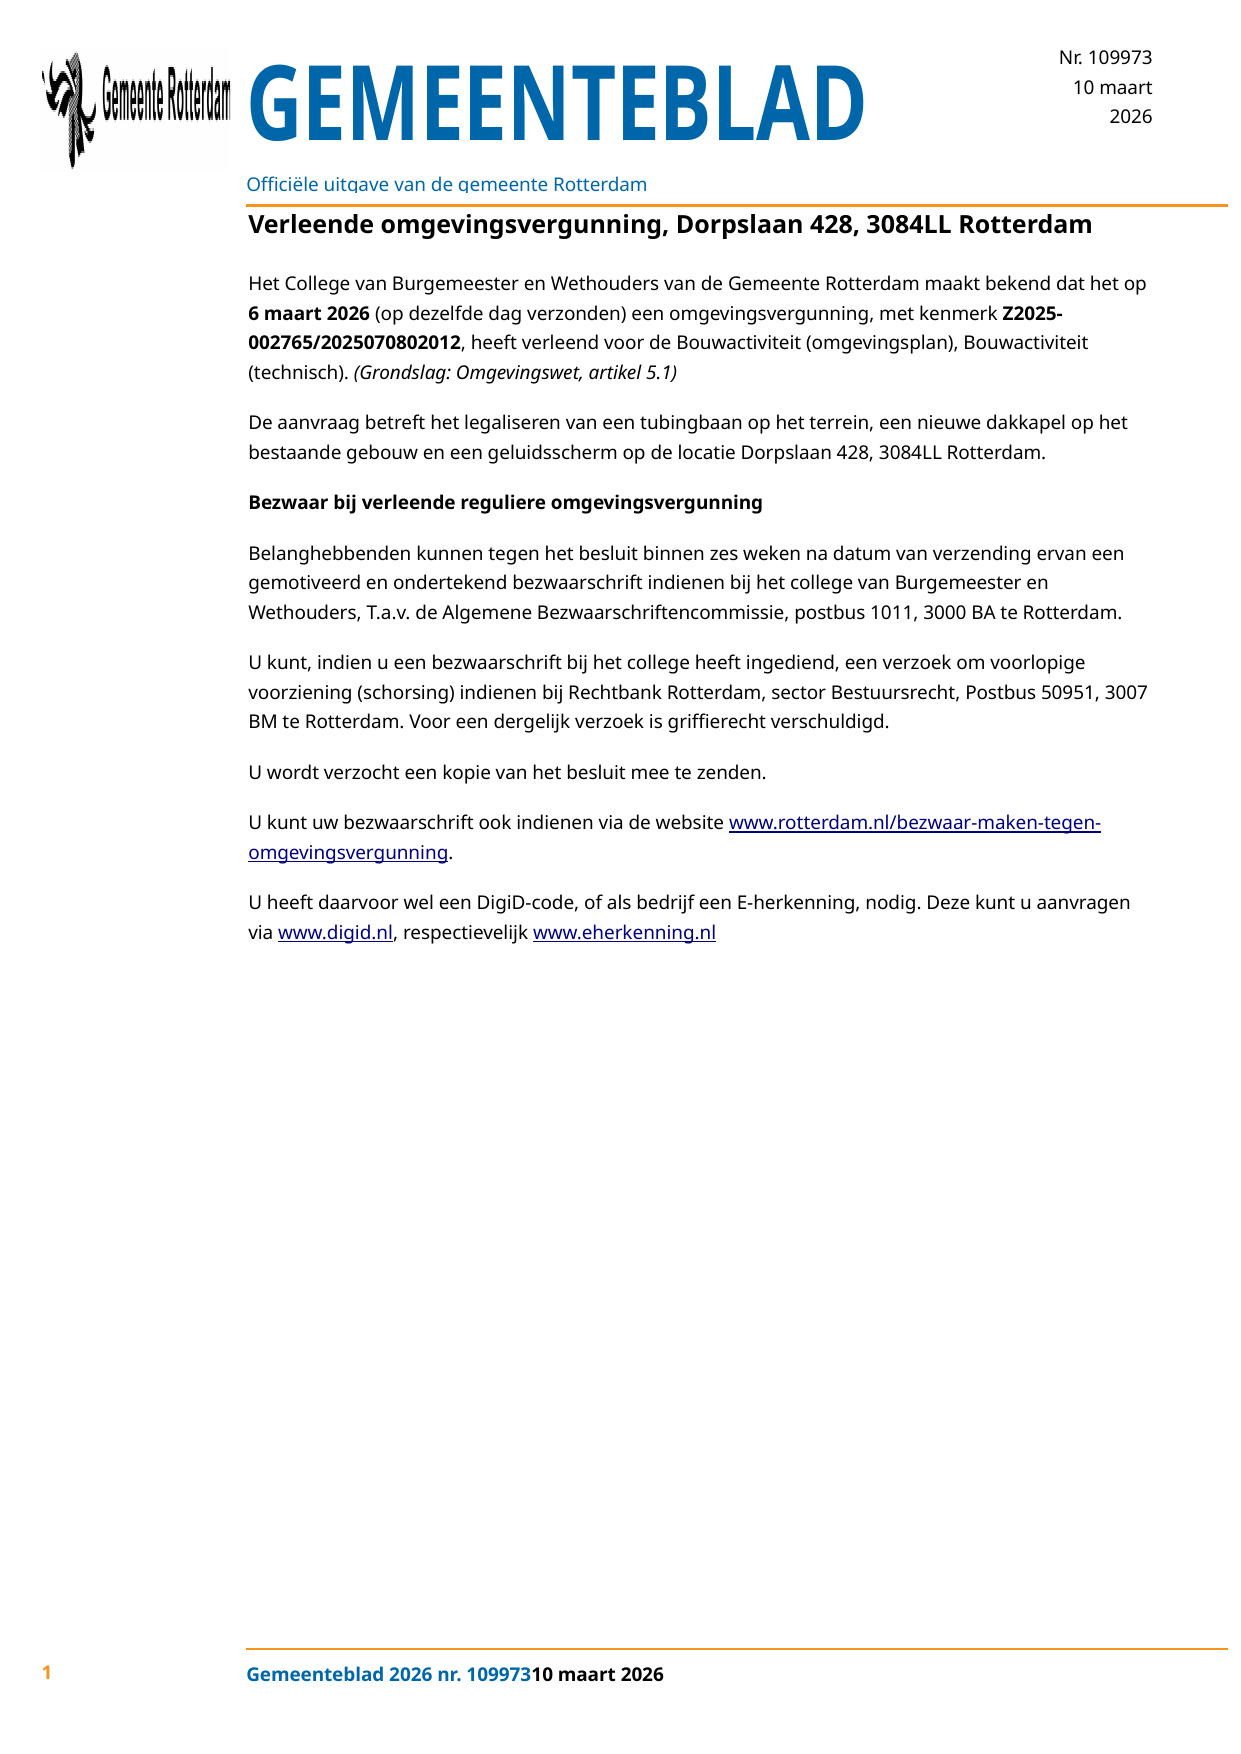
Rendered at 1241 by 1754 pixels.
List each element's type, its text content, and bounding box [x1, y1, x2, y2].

text Het College van Burgemeester en Wethouders van de Gemeente Rotterdam maakt bekend dat het op 6 maart 2026 (op dezelfde dag verzonden) een omgevingsvergunning, met kenmerk Z2025-002765/2025070802012, heeft verleend voor de Bouwactiviteit (omgevingsplan), Bouwactiviteit (technisch). (Grondslag: Omgevingswet, artikel 5.1) [248, 270, 1152, 385]
text De aanvraag betreft het legaliseren van een tubingbaan op het terrein, een nieuwe dakkapel op het bestaande gebouw en een geluidsscherm op de locatie Dorpslaan 428, 3084LL Rotterdam. [248, 409, 1152, 465]
text U kunt uw bezwaarschrift ook indienen via de website www.rotterdam.nl/bezwaar-maken-tegen-omgevingsvergunning. [248, 809, 1152, 865]
text Bezwaar bij verleende reguliere omgevingsvergunning [248, 489, 1152, 515]
text U kunt, indien u een bezwaarschrift bij het college heeft ingediend, een verzoek om voorlopige voorziening (schorsing) indienen bij Rechtbank Rotterdam, sector Bestuursrecht, Postbus 50951, 3007 BM te Rotterdam. Voor een dergelijk verzoek is griffierecht verschuldigd. [248, 649, 1152, 734]
text U heeft daarvoor wel een DigiD-code, of als bedrijf een E-herkenning, nodig. Deze kunt u aanvragen via www.digid.nl, respectievelijk www.eherkenning.nl [248, 889, 1152, 945]
text Belanghebbenden kunnen tegen het besluit binnen zes weken na datum van verzending ervan een gemotiveerd en ondertekend bezwaarschrift indienen bij het college van Burgemeester en Wethouders, T.a.v. de Algemene Bezwaarschriftencommissie, postbus 1011, 3000 BA te Rotterdam. [248, 540, 1152, 625]
text Verleende omgevingsvergunning, Dorpslaan 428, 3084LL Rotterdam [248, 207, 1152, 241]
picture [41, 47, 231, 172]
text U wordt verzocht een kopie van het besluit mee te zenden. [248, 759, 1152, 785]
